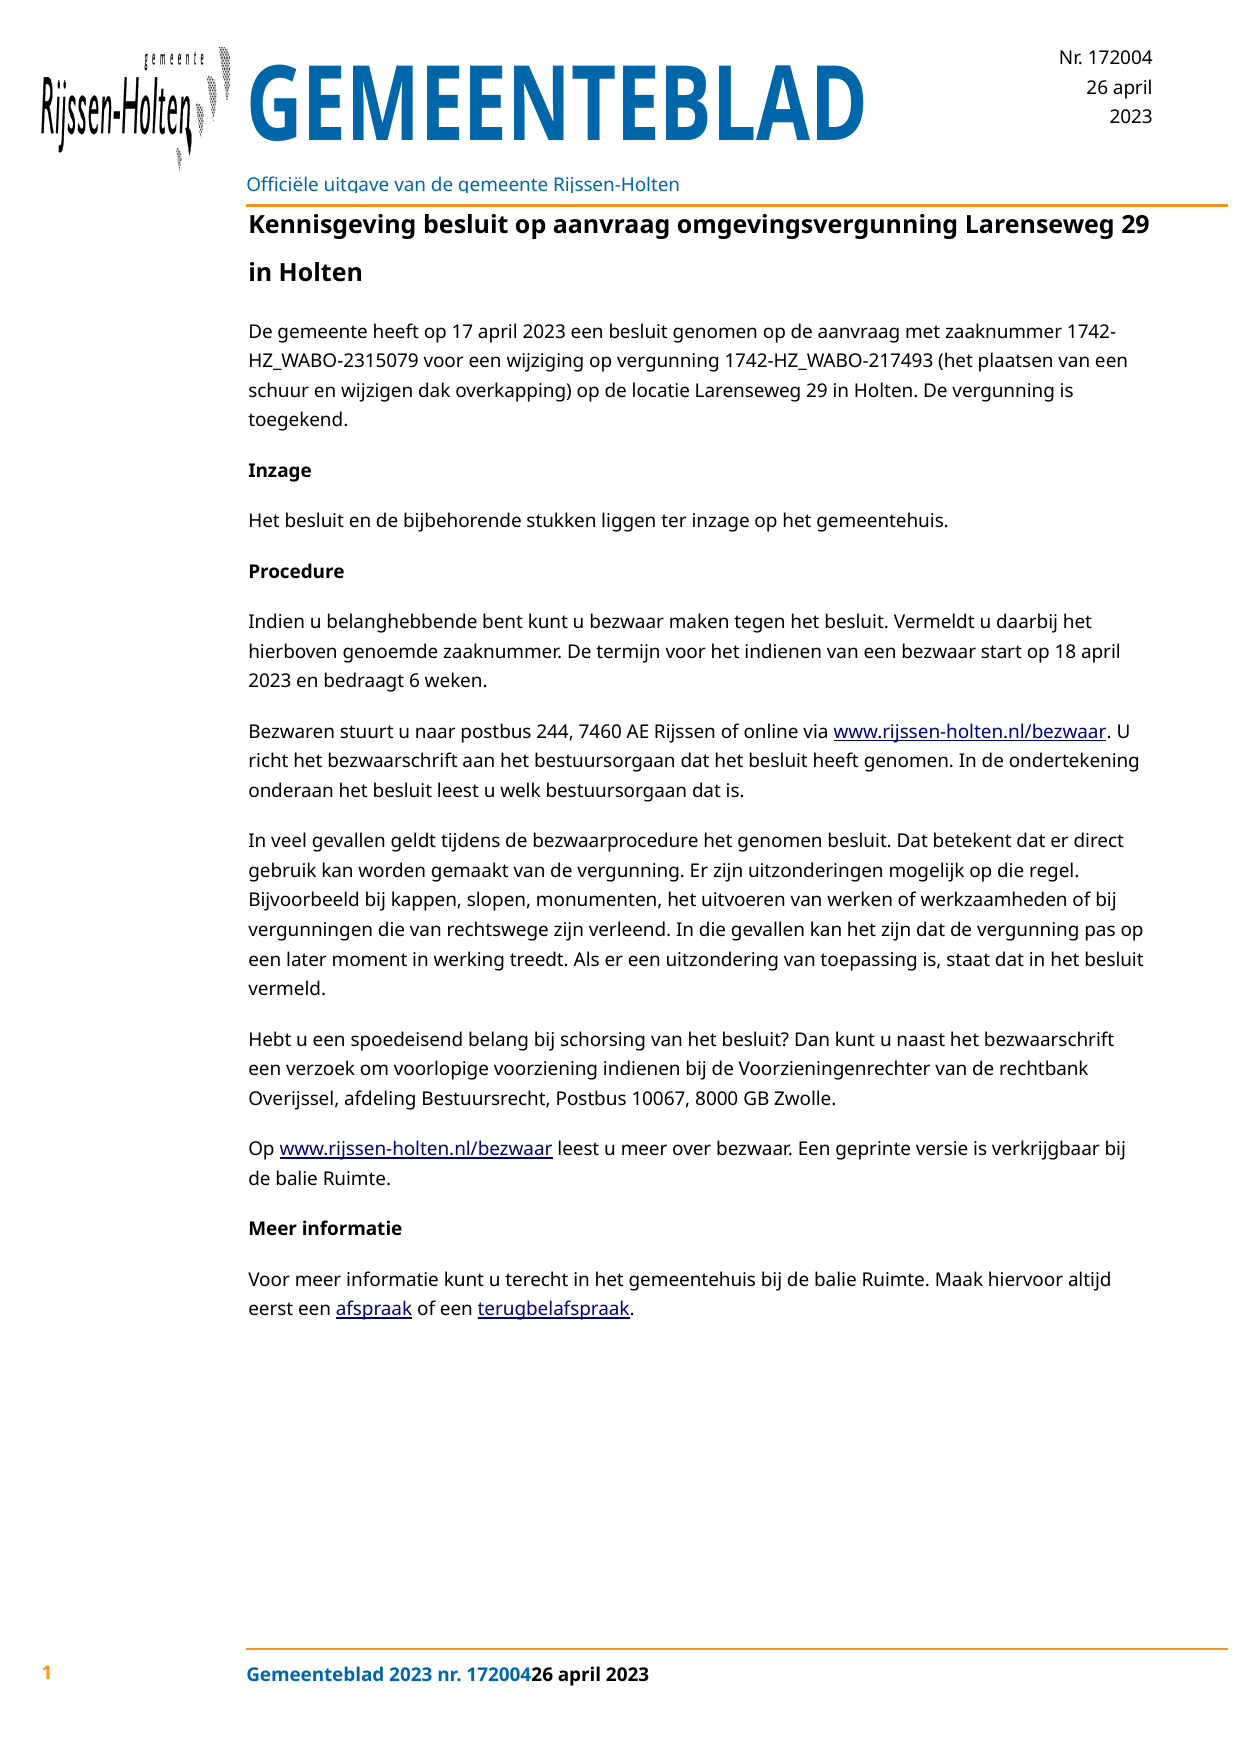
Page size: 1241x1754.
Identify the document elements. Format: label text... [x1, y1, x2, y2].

text Het besluit en de bijbehorende stukken liggen ter inzage op het gemeentehuis. [248, 507, 1152, 533]
text Voor meer informatie kunt u terecht in het gemeentehuis bij de balie Ruimte. Maak hiervoor altijd eerst een afspraak of een terugbelafspraak. [248, 1266, 1152, 1321]
text Meer informatie [248, 1215, 1152, 1241]
text Op www.rijssen-holten.nl/bezwaar leest u meer over bezwaar. Een geprinte versie is verkrijgbaar bij de balie Ruimte. [248, 1135, 1152, 1191]
text Inzage [248, 457, 1152, 483]
text Hebt u een spoedeisend belang bij schorsing van het besluit? Dan kunt u naast het bezwaarschrift een verzoek om voorlopige voorziening indienen bij de Voorzieningenrechter van de rechtbank Overijssel, afdeling Bestuursrecht, Postbus 10067, 8000 GB Zwolle. [248, 1026, 1152, 1111]
text De gemeente heeft op 17 april 2023 een besluit genomen op de aanvraag met zaaknummer 1742-HZ_WABO-2315079 voor een wijziging op vergunning 1742-HZ_WABO-217493 (het plaatsen van een schuur en wijzigen dak overkapping) op de locatie Larenseweg 29 in Holten. De vergunning is toegekend. [248, 318, 1152, 432]
text In veel gevallen geldt tijdens de bezwaarprocedure het genomen besluit. Dat betekent dat er direct gebruik kan worden gemaakt van de vergunning. Er zijn uitzonderingen mogelijk op die regel. Bijvoorbeeld bij kappen, slopen, monumenten, het uitvoeren van werken of werkzaamheden of bij vergunningen die van rechtswege zijn verleend. In die gevallen kan het zijn dat de vergunning pas op een later moment in werking treedt. Als er een uitzondering van toepassing is, staat dat in het besluit vermeld. [248, 827, 1152, 1001]
text Indien u belanghebbende bent kunt u bezwaar maken tegen het besluit. Vermeldt u daarbij het hierboven genoemde zaaknummer. De termijn voor het indienen van een bezwaar start op 18 april 2023 en bedraagt 6 weken. [248, 608, 1152, 693]
text Kennisgeving besluit op aanvraag omgevingsvergunning Larenseweg 29 in Holten [248, 207, 1152, 288]
text Procedure [248, 558, 1152, 584]
text Bezwaren stuurt u naar postbus 244, 7460 AE Rijssen of online via www.rijssen-holten.nl/bezwaar. U richt het bezwaarschrift aan het bestuursorgaan dat het besluit heeft genomen. In de ondertekening onderaan het besluit leest u welk bestuursorgaan dat is. [248, 718, 1152, 803]
picture [41, 47, 231, 172]
